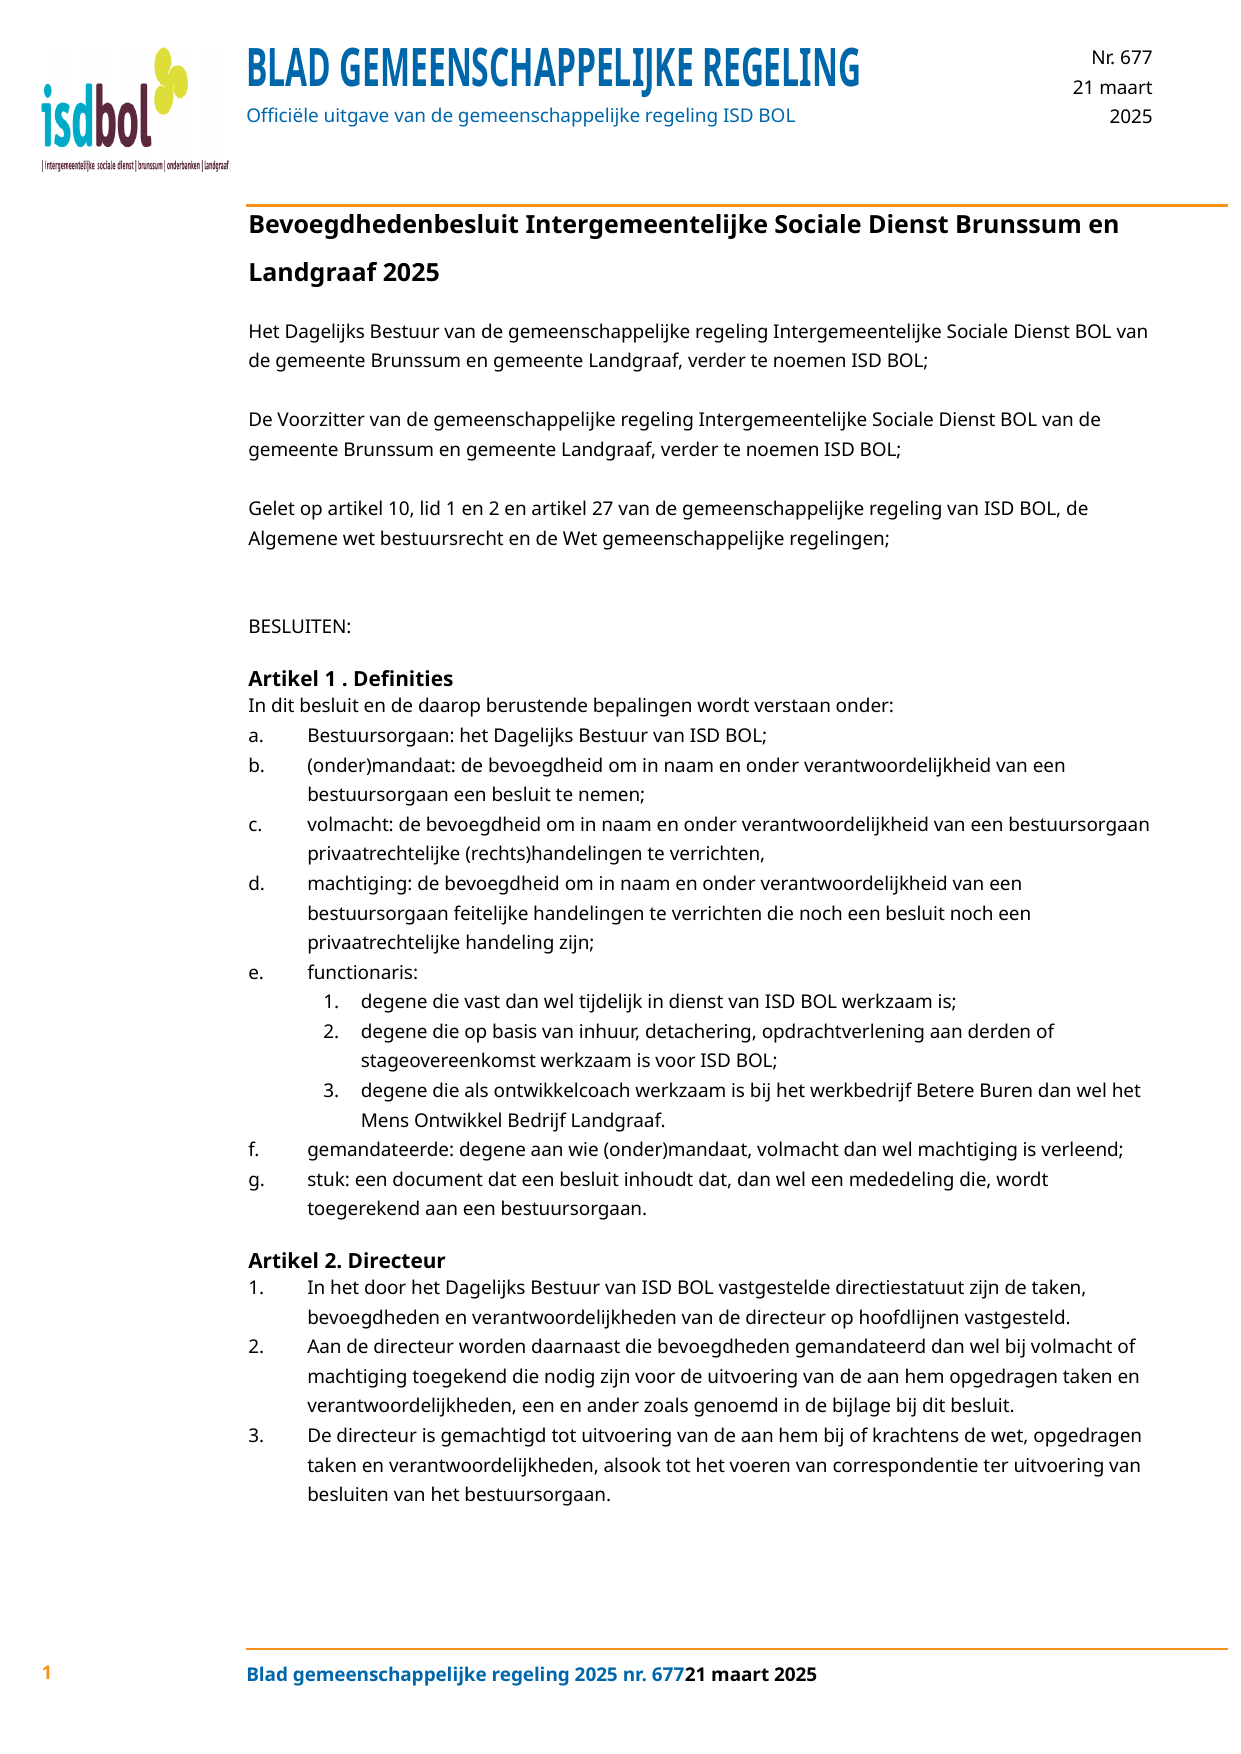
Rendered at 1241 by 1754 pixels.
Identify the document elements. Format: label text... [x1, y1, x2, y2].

list Bestuursorgaan: het Dagelijks Bestuur van ISD BOL; [248, 722, 1152, 748]
text Het Dagelijks Bestuur van de gemeenschappelijke regeling Intergemeentelijke Sociale Dienst BOL van de gemeente Brunssum en gemeente Landgraaf, verder te noemen ISD BOL; [248, 318, 1152, 373]
list De directeur is gemachtigd tot uitvoering van de aan hem bij of krachtens de wet, opgedragen taken en verantwoordelijkheden, alsook tot het voeren van correspondentie ter uitvoering van besluiten van het bestuursorgaan. [248, 1422, 1152, 1507]
list degene die vast dan wel tijdelijk in dienst van ISD BOL werkzaam is; [323, 988, 1152, 1014]
text Artikel 1 . Definities [248, 664, 1152, 693]
list Aan de directeur worden daarnaast die bevoegdheden gemandateerd dan wel bij volmacht of machtiging toegekend die nodig zijn voor de uitvoering van de aan hem opgedragen taken en verantwoordelijkheden, een en ander zoals genoemd in de bijlage bij dit besluit. [248, 1333, 1152, 1418]
list In het door het Dagelijks Bestuur van ISD BOL vastgestelde directiestatuut zijn de taken, bevoegdheden en verantwoordelijkheden van de directeur op hoofdlijnen vastgesteld. [248, 1274, 1152, 1330]
list (onder)mandaat: de bevoegdheid om in naam en onder verantwoordelijkheid van een bestuursorgaan een besluit te nemen; [248, 752, 1152, 807]
text BESLUITEN: [248, 614, 1152, 639]
picture [41, 47, 231, 172]
text Gelet op artikel 10, lid 1 en 2 en artikel 27 van de gemeenschappelijke regeling van ISD BOL, de Algemene wet bestuursrecht en de Wet gemeenschappelijke regelingen; [248, 495, 1152, 551]
text De Voorzitter van de gemeenschappelijke regeling Intergemeentelijke Sociale Dienst BOL van de gemeente Brunssum en gemeente Landgraaf, verder te noemen ISD BOL; [248, 407, 1152, 462]
text In dit besluit en de daarop berustende bepalingen wordt verstaan onder: [248, 693, 1152, 718]
list stuk: een document dat een besluit inhoudt dat, dan wel een mededeling die, wordt toegerekend aan een bestuursorgaan. [248, 1166, 1152, 1221]
list machtiging: de bevoegdheid om in naam en onder verantwoordelijkheid van een bestuursorgaan feitelijke handelingen te verrichten die noch een besluit noch een privaatrechtelijke handeling zijn; [248, 870, 1152, 955]
list degene die als ontwikkelcoach werkzaam is bij het werkbedrijf Betere Buren dan wel het Mens Ontwikkel Bedrijf Landgraaf. [323, 1077, 1152, 1132]
list gemandateerde: degene aan wie (onder)mandaat, volmacht dan wel machtiging is verleend; [248, 1136, 1152, 1162]
text Artikel 2. Directeur [248, 1246, 1152, 1274]
list degene die op basis van inhuur, detachering, opdrachtverlening aan derden of stageovereenkomst werkzaam is voor ISD BOL; [323, 1018, 1152, 1073]
list functionaris: [248, 959, 1152, 984]
text Bevoegdhedenbesluit Intergemeentelijke Sociale Dienst Brunssum en Landgraaf 2025 [248, 207, 1152, 288]
list volmacht: de bevoegdheid om in naam en onder verantwoordelijkheid van een bestuursorgaan privaatrechtelijke (rechts)handelingen te verrichten, [248, 811, 1152, 866]
